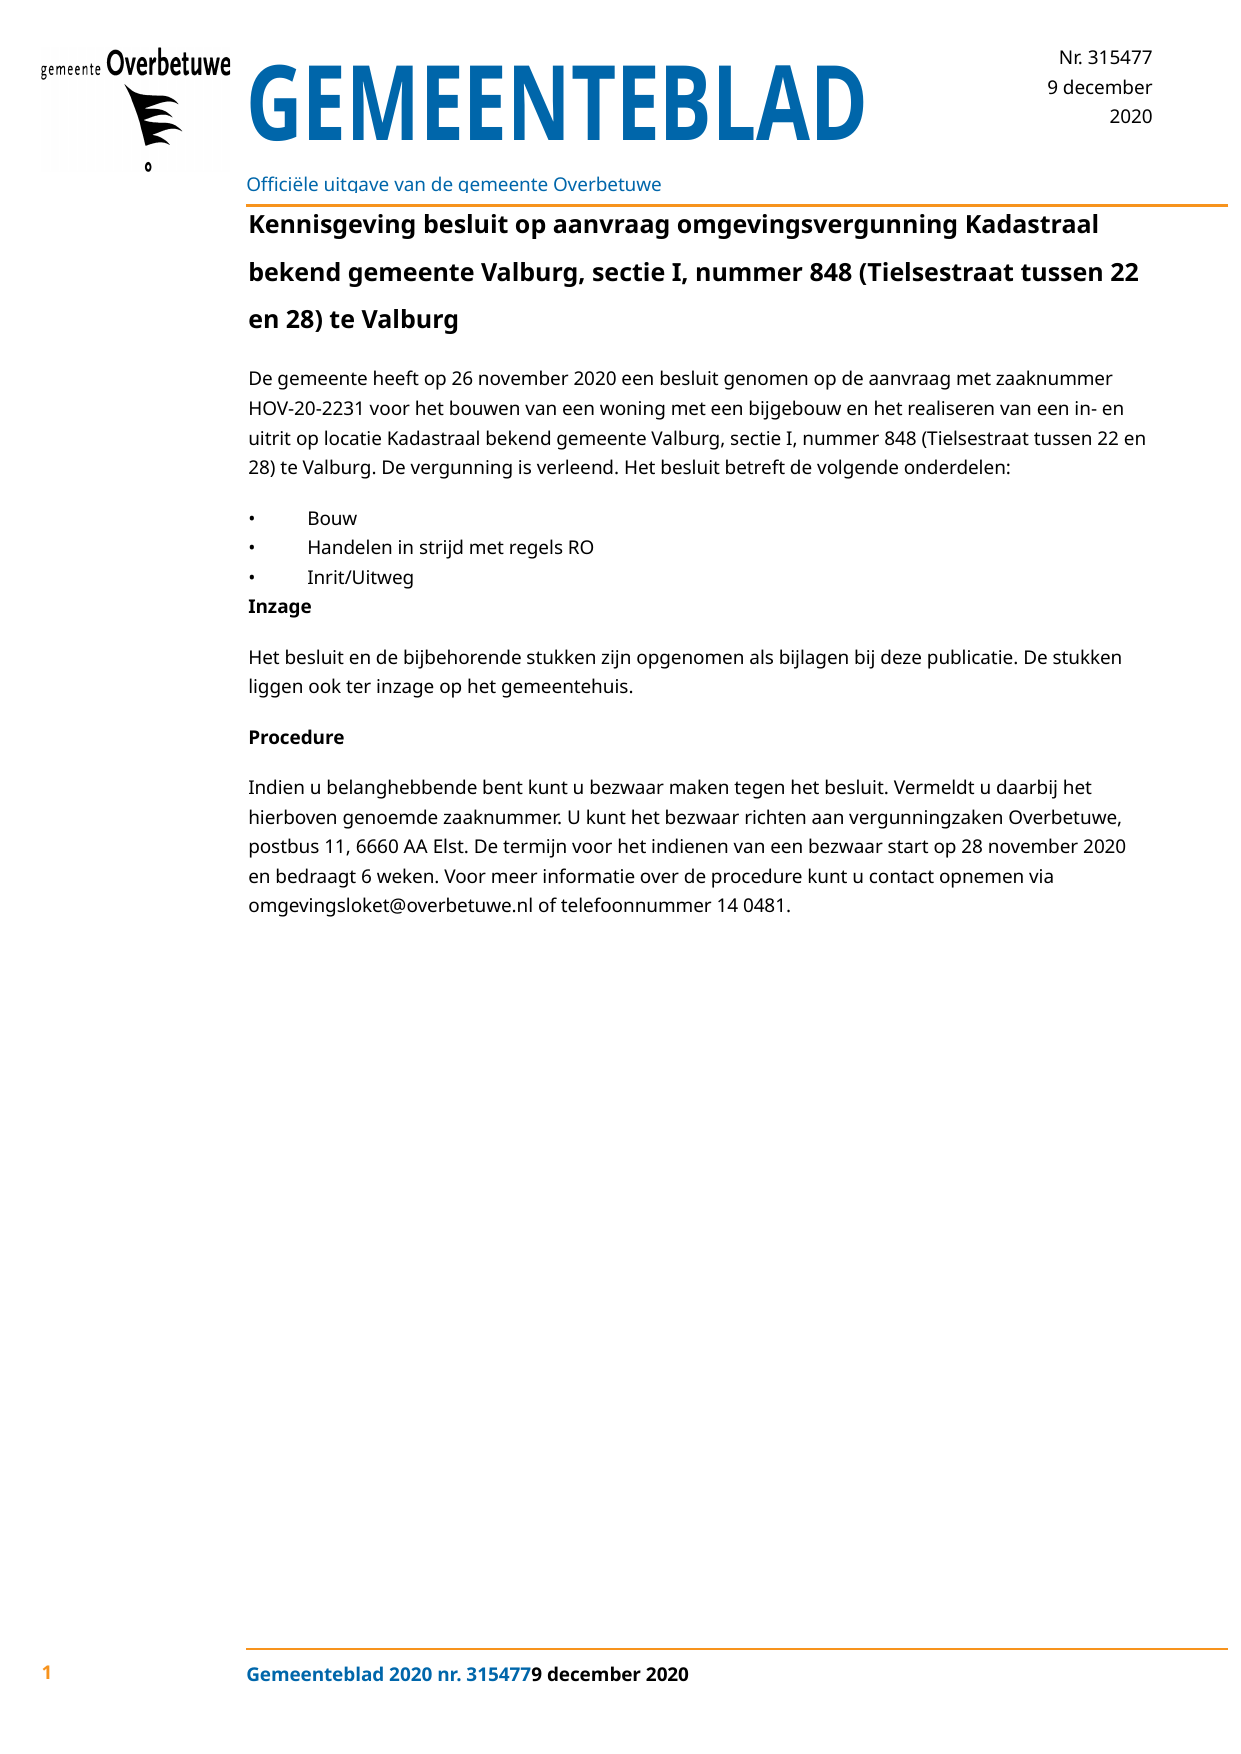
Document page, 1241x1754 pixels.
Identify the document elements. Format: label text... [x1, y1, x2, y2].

list Bouw [248, 505, 1152, 530]
picture [41, 47, 231, 172]
list Handelen in strijd met regels RO [248, 534, 1152, 560]
text Het besluit en de bijbehorende stukken zijn opgenomen als bijlagen bij deze publicatie. De stukken liggen ook ter inzage op het gemeentehuis. [248, 644, 1152, 699]
list Inrit/Uitweg [248, 564, 1152, 589]
text Inzage [248, 593, 1152, 619]
text Indien u belanghebbende bent kunt u bezwaar maken tegen het besluit. Vermeldt u daarbij het hierboven genoemde zaaknummer. U kunt het bezwaar richten aan vergunningzaken Overbetuwe, postbus 11, 6660 AA Elst. De termijn voor het indienen van een bezwaar start op 28 november 2020 en bedraagt 6 weken. Voor meer informatie over de procedure kunt u contact opnemen via omgevingsloket@overbetuwe.nl of telefoonnummer 14 0481. [248, 774, 1152, 918]
text De gemeente heeft op 26 november 2020 een besluit genomen op de aanvraag met zaaknummer HOV-20-2231 voor het bouwen van een woning met een bijgebouw en het realiseren van een in- en uitrit op locatie Kadastraal bekend gemeente Valburg, sectie I, nummer 848 (Tielsestraat tussen 22 en 28) te Valburg. De vergunning is verleend. Het besluit betreft de volgende onderdelen: [248, 366, 1152, 480]
text Kennisgeving besluit op aanvraag omgevingsvergunning Kadastraal bekend gemeente Valburg, sectie I, nummer 848 (Tielsestraat tussen 22 en 28) te Valburg [248, 207, 1152, 336]
text Procedure [248, 724, 1152, 749]
